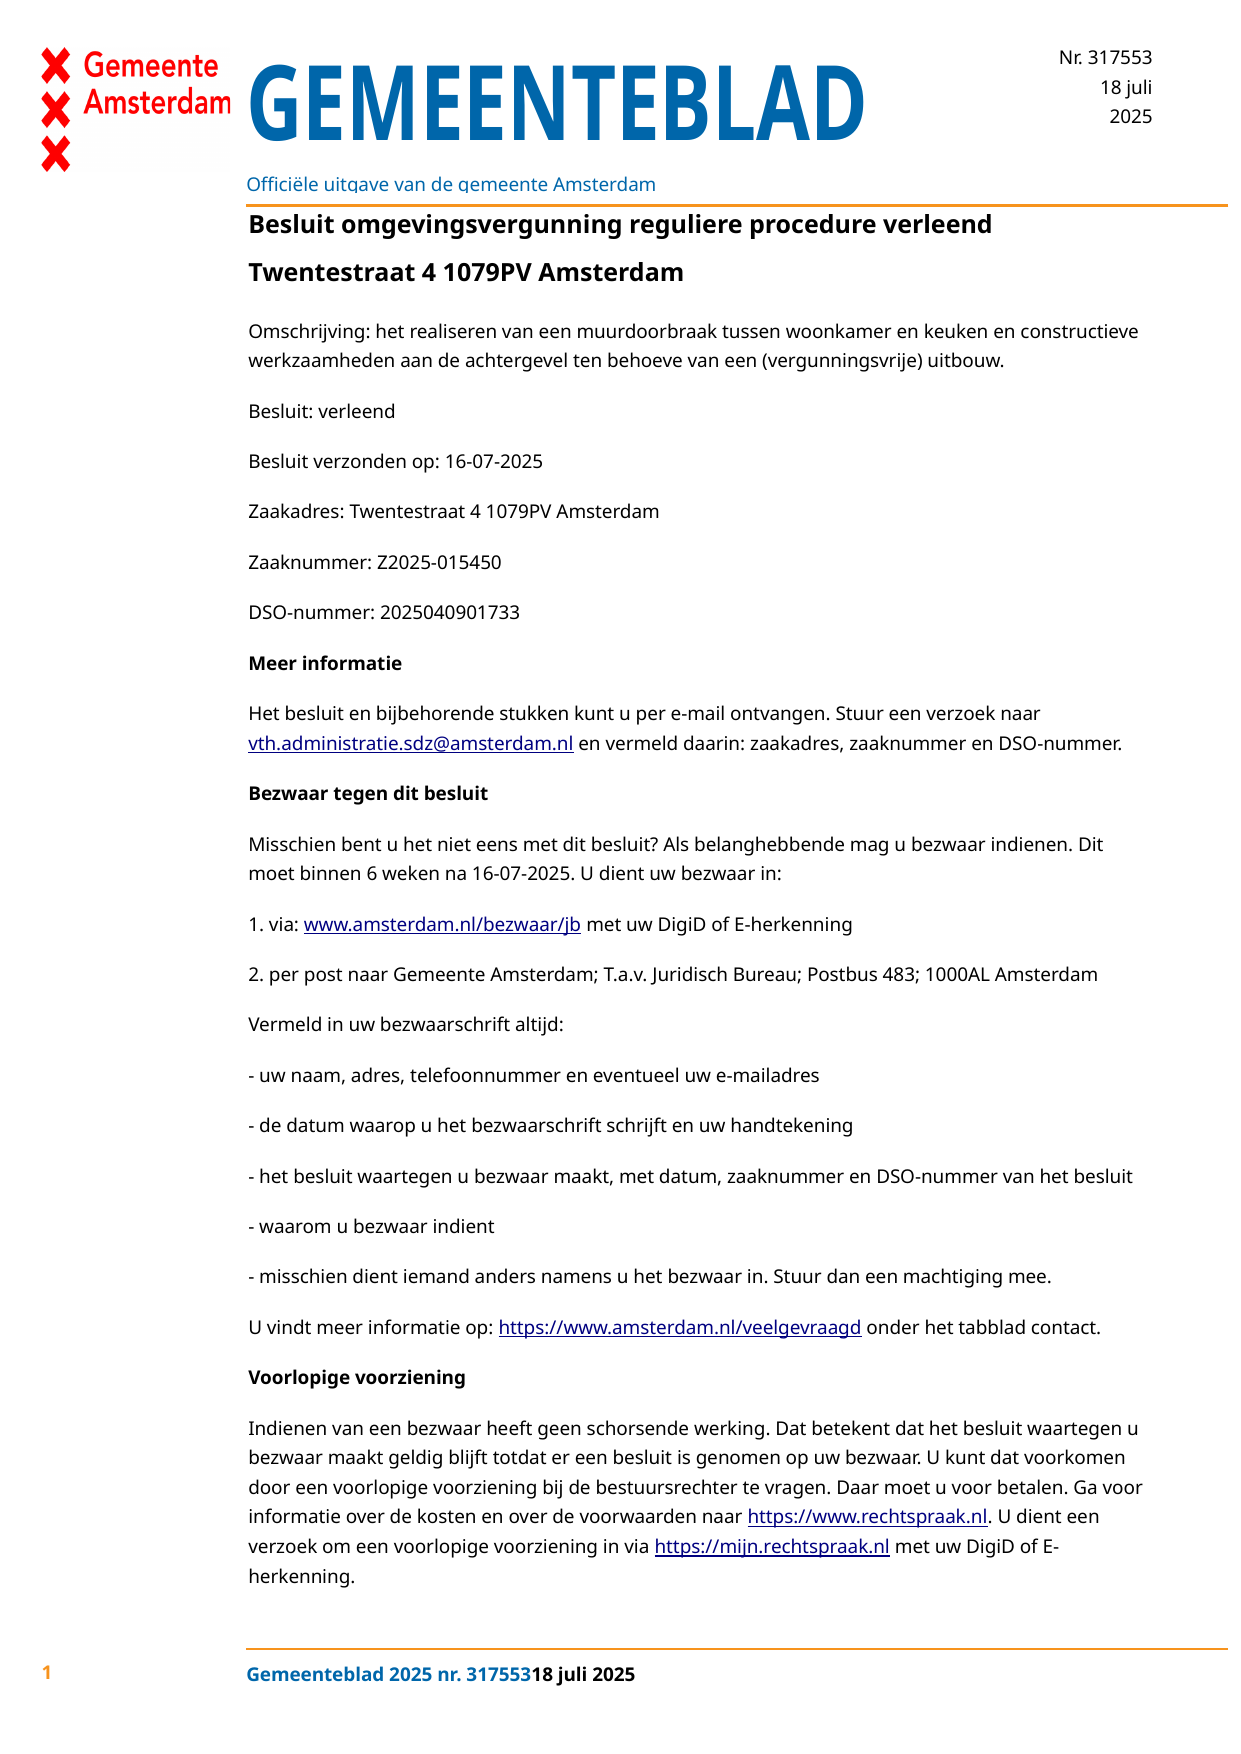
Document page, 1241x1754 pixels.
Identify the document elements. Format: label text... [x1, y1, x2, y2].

text Bezwaar tegen dit besluit [248, 780, 1152, 806]
text DSO-nummer: 2025040901733 [248, 599, 1152, 625]
text Zaaknummer: Z2025-015450 [248, 549, 1152, 575]
text - uw naam, adres, telefoonnummer en eventueel uw e-mailadres [248, 1062, 1152, 1088]
text 1. via: www.amsterdam.nl/bezwaar/jb met uw DigiD of E-herkenning [248, 911, 1152, 937]
text Zaakadres: Twentestraat 4 1079PV Amsterdam [248, 499, 1152, 524]
text Indienen van een bezwaar heeft geen schorsende werking. Dat betekent dat het besluit waartegen u bezwaar maakt geldig blijft totdat er een besluit is genomen op uw bezwaar. U kunt dat voorkomen door een voorlopige voorziening bij de bestuursrechter te vragen. Daar moet u voor betalen. Ga voor informatie over de kosten en over de voorwaarden naar https://www.rechtspraak.nl. U dient een verzoek om een voorlopige voorziening in via https://mijn.rechtspraak.nl met uw DigiD of E-herkenning. [248, 1415, 1152, 1589]
text Meer informatie [248, 650, 1152, 676]
text Besluit verzonden op: 16-07-2025 [248, 448, 1152, 474]
text - waarom u bezwaar indient [248, 1213, 1152, 1239]
text 2. per post naar Gemeente Amsterdam; T.a.v. Juridisch Bureau; Postbus 483; 1000AL Amsterdam [248, 961, 1152, 987]
text Besluit: verleend [248, 398, 1152, 424]
text - het besluit waartegen u bezwaar maakt, met datum, zaaknummer en DSO-nummer van het besluit [248, 1163, 1152, 1189]
text Misschien bent u het niet eens met dit besluit? Als belanghebbende mag u bezwaar indienen. Dit moet binnen 6 weken na 16-07-2025. U dient uw bezwaar in: [248, 831, 1152, 886]
text - de datum waarop u het bezwaarschrift schrijft en uw handtekening [248, 1112, 1152, 1138]
text Het besluit en bijbehorende stukken kunt u per e-mail ontvangen. Stuur een verzoek naar vth.administratie.sdz@amsterdam.nl en vermeld daarin: zaakadres, zaaknummer en DSO-nummer. [248, 700, 1152, 756]
text U vindt meer informatie op: https://www.amsterdam.nl/veelgevraagd onder het tabblad contact. [248, 1314, 1152, 1340]
text - misschien dient iemand anders namens u het bezwaar in. Stuur dan een machtiging mee. [248, 1264, 1152, 1289]
picture [41, 47, 231, 172]
text Besluit omgevingsvergunning reguliere procedure verleend Twentestraat 4 1079PV Amsterdam [248, 207, 1152, 288]
text Voorlopige voorziening [248, 1364, 1152, 1390]
text Vermeld in uw bezwaarschrift altijd: [248, 1012, 1152, 1037]
text Omschrijving: het realiseren van een muurdoorbraak tussen woonkamer en keuken en constructieve werkzaamheden aan de achtergevel ten behoeve van een (vergunningsvrije) uitbouw. [248, 318, 1152, 373]
